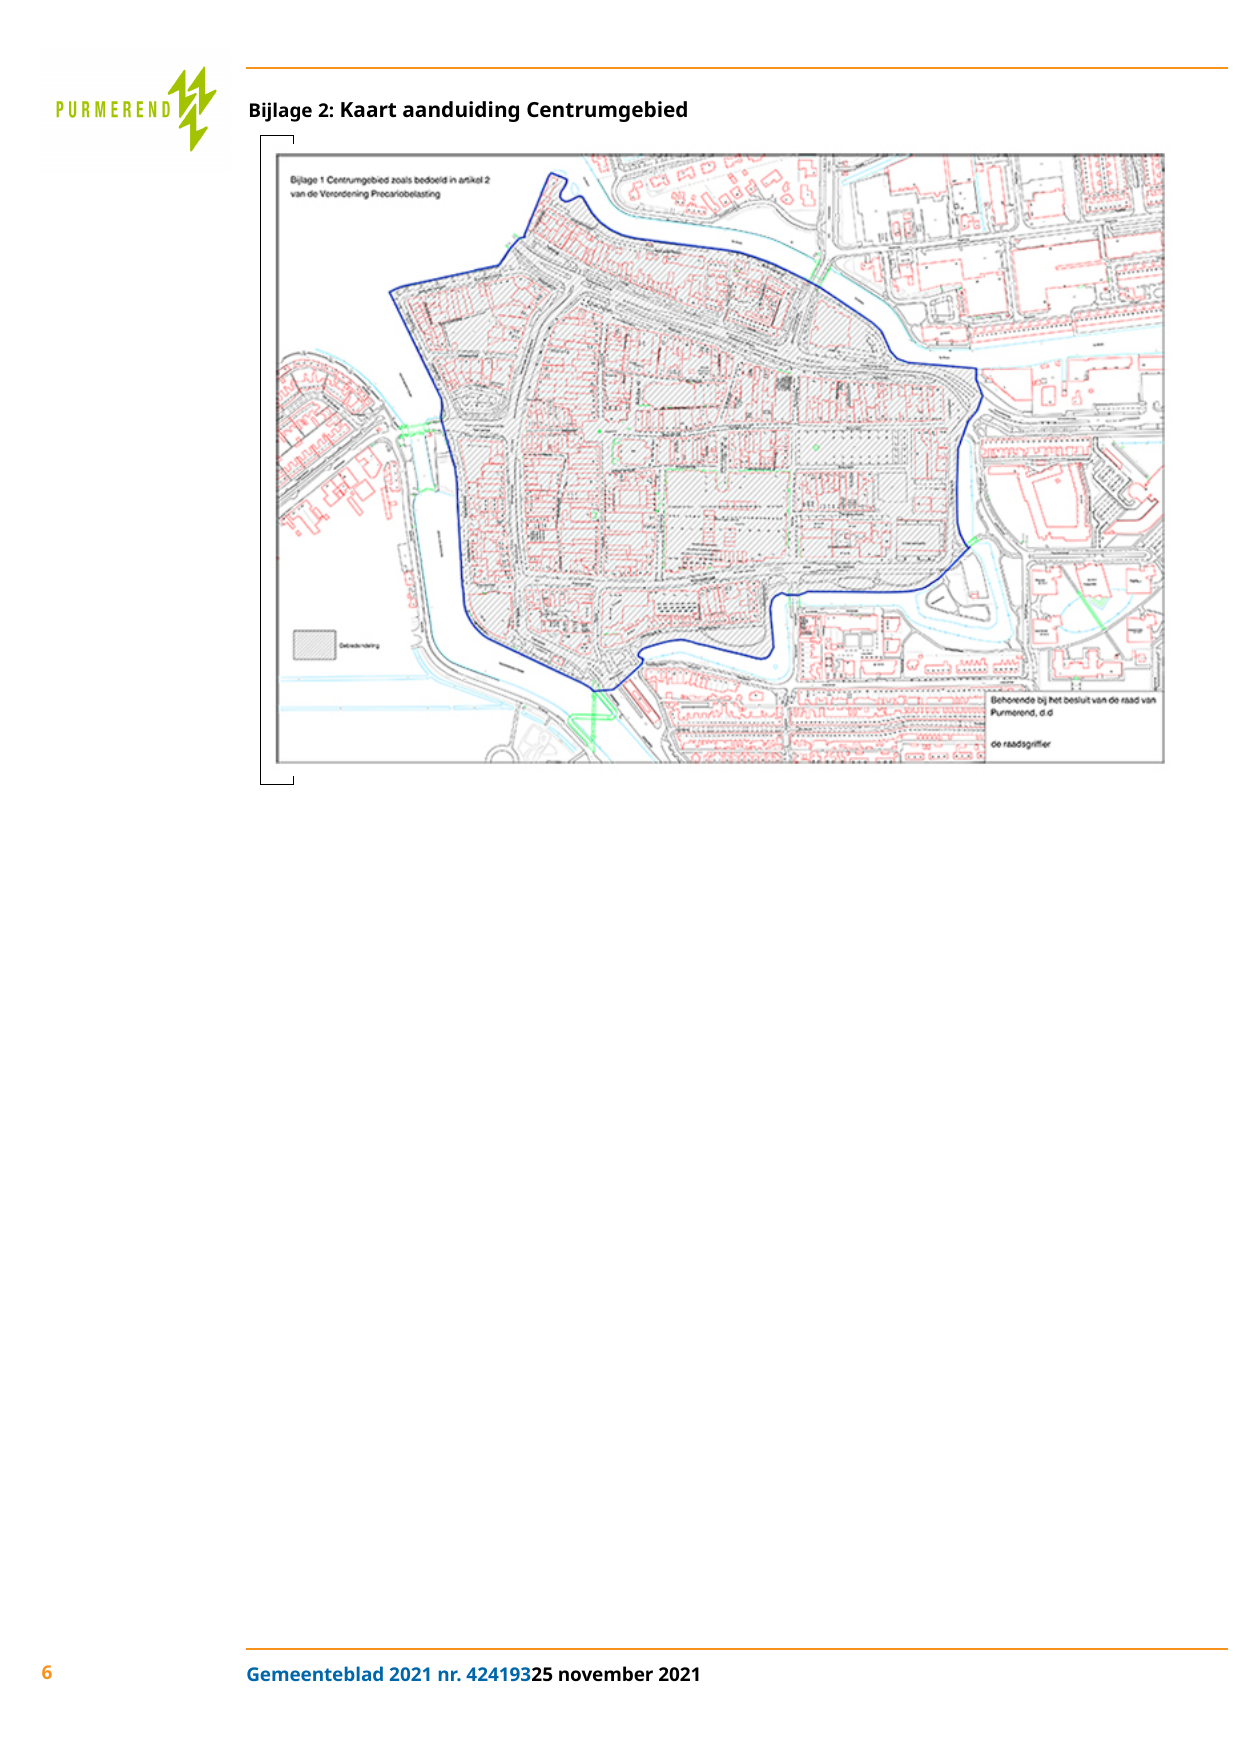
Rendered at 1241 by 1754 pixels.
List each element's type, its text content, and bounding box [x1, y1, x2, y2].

picture [41, 47, 231, 172]
text Bijlage 2: Kaart aanduiding Centrumgebied [248, 95, 1152, 123]
picture [268, 144, 1173, 776]
